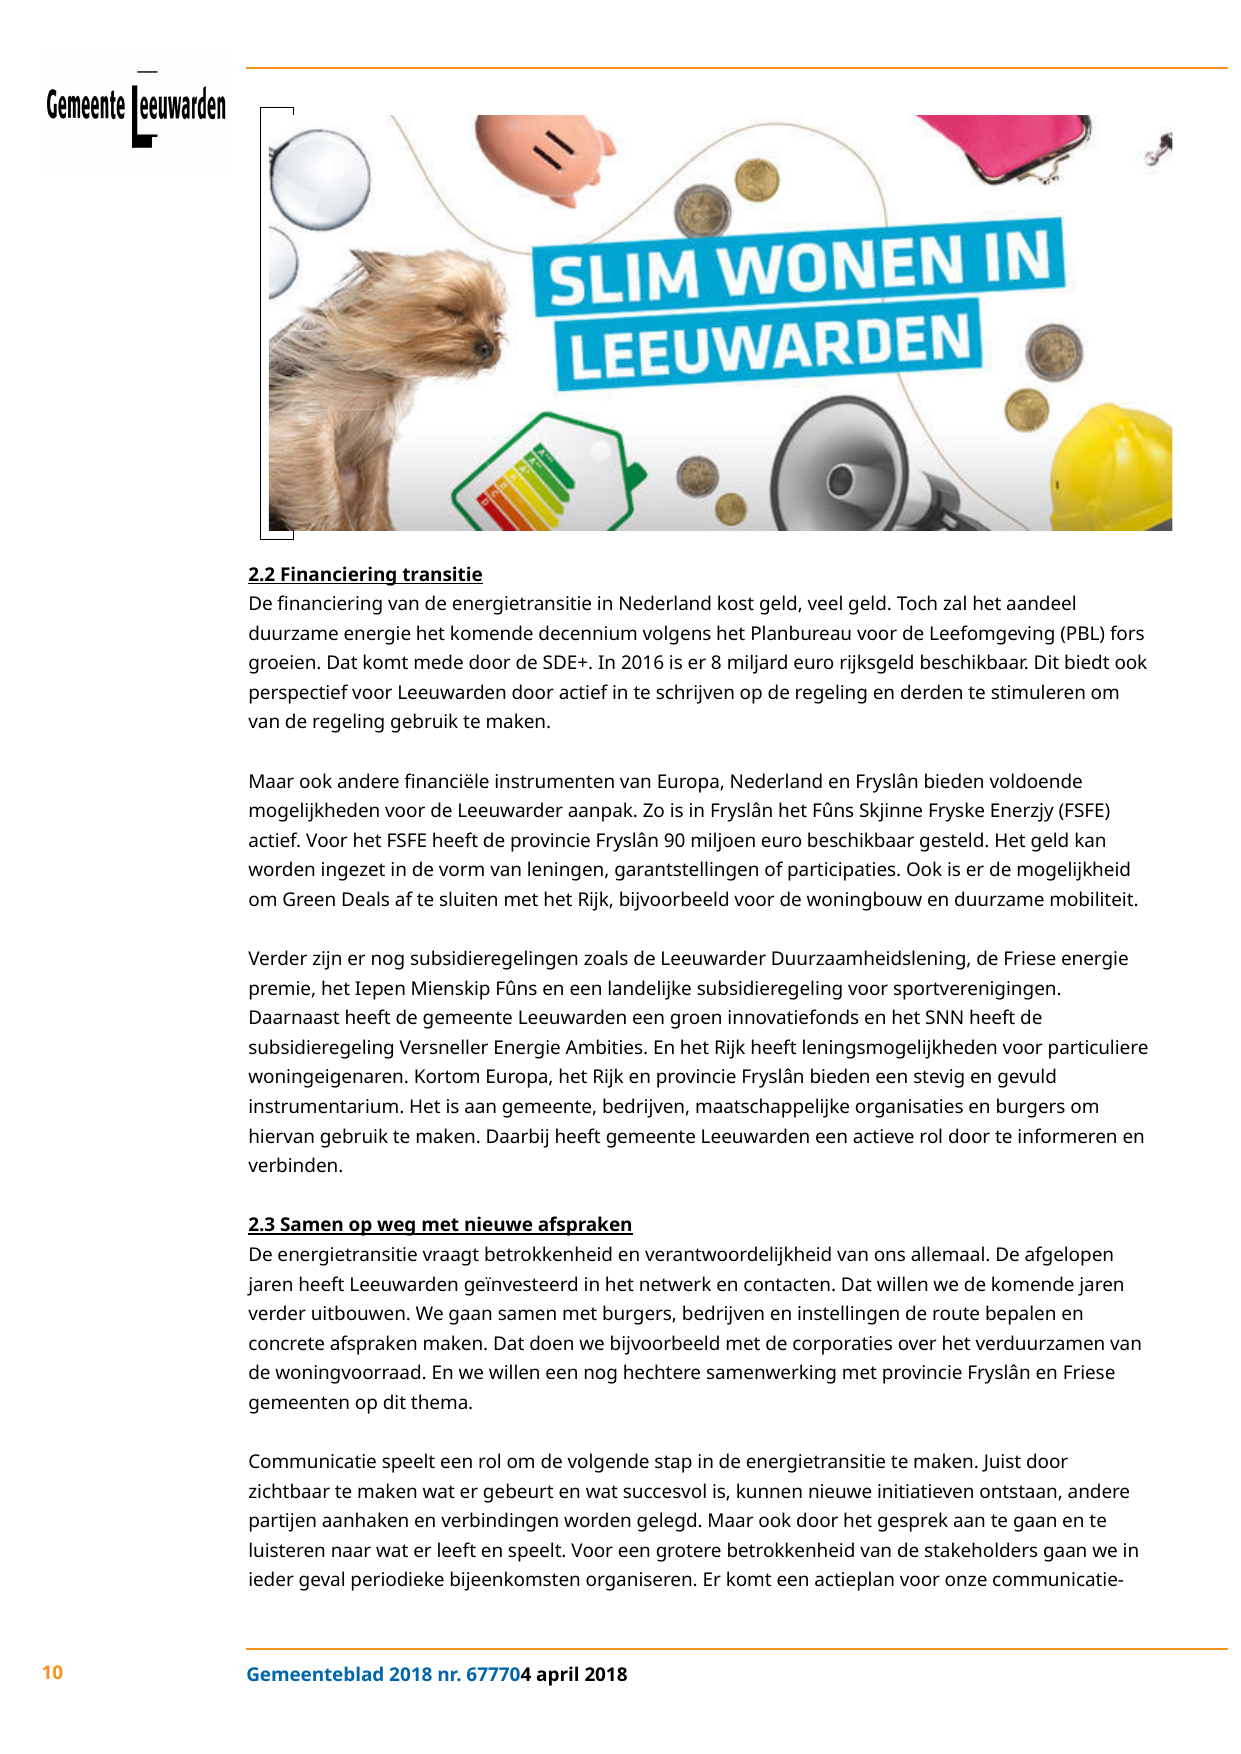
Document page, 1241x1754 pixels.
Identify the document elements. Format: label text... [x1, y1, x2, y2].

text Communicatie speelt een rol om de volgende stap in de energietransitie te maken. Juist door zichtbaar te maken wat er gebeurt en wat succesvol is, kunnen nieuwe initiatieven ontstaan, andere partijen aanhaken en verbindingen worden gelegd. Maar ook door het gesprek aan te gaan en te luisteren naar wat er leeft en speelt. Voor een grotere betrokkenheid van de stakeholders gaan we in ieder geval periodieke bijeenkomsten organiseren. Er komt een actieplan voor onze communicatie- [248, 1448, 1152, 1592]
text Maar ook andere financiële instrumenten van Europa, Nederland en Fryslân bieden voldoende mogelijkheden voor de Leeuwarder aanpak. Zo is in Fryslân het Fûns Skjinne Fryske Enerzjy (FSFE) actief. Voor het FSFE heeft de provincie Fryslân 90 miljoen euro beschikbaar gesteld. Het geld kan worden ingezet in de vorm van leningen, garantstellingen of participaties. Ook is er de mogelijkheid om Green Deals af te sluiten met het Rijk, bijvoorbeeld voor de woningbouw en duurzame mobiliteit. [248, 768, 1152, 912]
text 2.2 Financiering transitie [248, 561, 1152, 587]
picture [268, 115, 1173, 531]
text 2.3 Samen op weg met nieuwe afspraken [248, 1212, 1152, 1237]
text De energietransitie vraagt betrokkenheid en verantwoordelijkheid van ons allemaal. De afgelopen jaren heeft Leeuwarden geïnvesteerd in het netwerk en contacten. Dat willen we de komende jaren verder uitbouwen. We gaan samen met burgers, bedrijven en instellingen de route bepalen en concrete afspraken maken. Dat doen we bijvoorbeeld met de corporaties over het verduurzamen van de woningvoorraad. En we willen een nog hechtere samenwerking met provincie Fryslân en Friese gemeenten op dit thema. [248, 1241, 1152, 1415]
text De financiering van de energietransitie in Nederland kost geld, veel geld. Toch zal het aandeel duurzame energie het komende decennium volgens het Planbureau voor de Leefomgeving (PBL) fors groeien. Dat komt mede door de SDE+. In 2016 is er 8 miljard euro rijksgeld beschikbaar. Dit biedt ook perspectief voor Leeuwarden door actief in te schrijven op de regeling en derden te stimuleren om van de regeling gebruik te maken. [248, 590, 1152, 734]
picture [41, 47, 231, 172]
text Verder zijn er nog subsidieregelingen zoals de Leeuwarder Duurzaamheidslening, de Friese energie premie, het Iepen Mienskip Fûns en een landelijke subsidieregeling voor sportverenigingen. Daarnaast heeft de gemeente Leeuwarden een groen innovatiefonds en het SNN heeft de subsidieregeling Versneller Energie Ambities. En het Rijk heeft leningsmogelijkheden voor particuliere woningeigenaren. Kortom Europa, het Rijk en provincie Fryslân bieden een stevig en gevuld instrumentarium. Het is aan gemeente, bedrijven, maatschappelijke organisaties en burgers om hiervan gebruik te maken. Daarbij heeft gemeente Leeuwarden een actieve rol door te informeren en verbinden. [248, 945, 1152, 1178]
